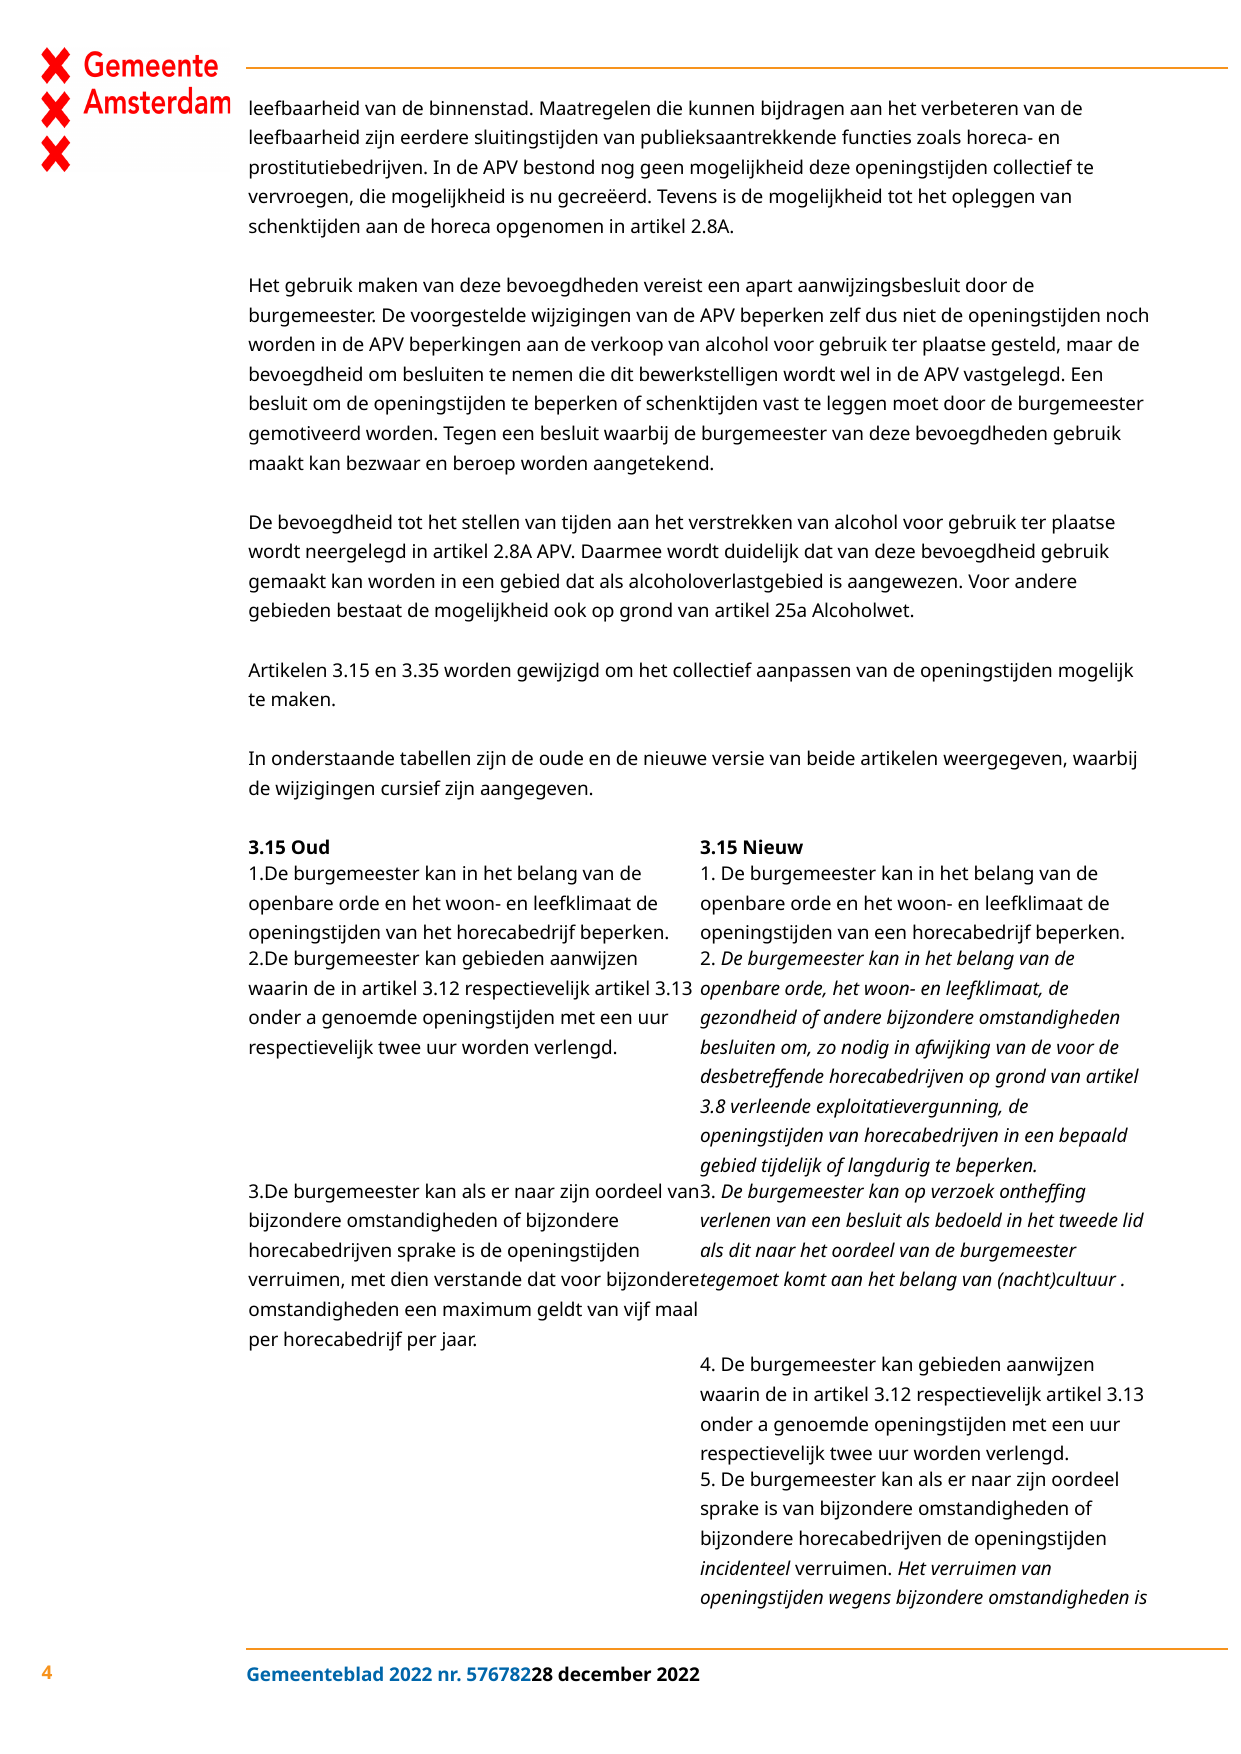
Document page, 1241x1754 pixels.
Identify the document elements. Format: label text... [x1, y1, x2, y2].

picture [41, 47, 231, 172]
table_header 3.15 Nieuw [700, 835, 1152, 860]
table_cell 2.De burgemeester kan gebieden aanwijzen waarin de in artikel 3.12 respectievelijk artikel 3.13 onder a genoemde openingstijden met een uur respectievelijk twee uur worden verlengd. [248, 945, 700, 1178]
table_cell 4. De burgemeester kan gebieden aanwijzen waarin de in artikel 3.12 respectievelijk artikel 3.13 onder a genoemde openingstijden met een uur respectievelijk twee uur worden verlengd. [700, 1352, 1152, 1466]
table_cell 3. De burgemeester kan op verzoek ontheffing verlenen van een besluit als bedoeld in het tweede lid als dit naar het oordeel van de burgemeester tegemoet komt aan het belang van (nacht)cultuur . [700, 1178, 1152, 1352]
table_cell 1.De burgemeester kan in het belang van de openbare orde en het woon- en leefklimaat de openingstijden van het horecabedrijf beperken. [248, 860, 700, 945]
table_header 3.15 Oud [248, 835, 700, 860]
text De bevoegdheid tot het stellen van tijden aan het verstrekken van alcohol voor gebruik ter plaatse wordt neergelegd in artikel 2.8A APV. Daarmee wordt duidelijk dat van deze bevoegdheid gebruik gemaakt kan worden in een gebied dat als alcoholoverlastgebied is aangewezen. Voor andere gebieden bestaat de mogelijkheid ook op grond van artikel 25a Alcoholwet. [248, 509, 1152, 623]
text leefbaarheid van de binnenstad. Maatregelen die kunnen bijdragen aan het verbeteren van de leefbaarheid zijn eerdere sluitingstijden van publieksaantrekkende functies zoals horeca- en prostitutiebedrijven. In de APV bestond nog geen mogelijkheid deze openingstijden collectief te vervroegen, die mogelijkheid is nu gecreëerd. Tevens is de mogelijkheid tot het opleggen van schenktijden aan de horeca opgenomen in artikel 2.8A. [248, 95, 1152, 239]
table_cell 2. De burgemeester kan in het belang van de openbare orde, het woon- en leefklimaat, de gezondheid of andere bijzondere omstandigheden besluiten om, zo nodig in afwijking van de voor de desbetreffende horecabedrijven op grond van artikel 3.8 verleende exploitatievergunning, de openingstijden van horecabedrijven in een bepaald gebied tijdelijk of langdurig te beperken. [700, 945, 1152, 1178]
table_cell 3.De burgemeester kan als er naar zijn oordeel van bijzondere omstandigheden of bijzondere horecabedrijven sprake is de openingstijden verruimen, met dien verstande dat voor bijzondere omstandigheden een maximum geldt van vijf maal per horecabedrijf per jaar. [248, 1178, 700, 1352]
table_cell [248, 1466, 700, 1610]
table_cell [248, 1352, 700, 1466]
table_cell 1. De burgemeester kan in het belang van de openbare orde en het woon- en leefklimaat de openingstijden van een horecabedrijf beperken. [700, 860, 1152, 945]
table_cell 5. De burgemeester kan als er naar zijn oordeel sprake is van bijzondere omstandigheden of bijzondere horecabedrijven de openingstijden incidenteel verruimen. Het verruimen van openingstijden wegens bijzondere omstandigheden is [700, 1466, 1152, 1610]
text Het gebruik maken van deze bevoegdheden vereist een apart aanwijzingsbesluit door de burgemeester. De voorgestelde wijzigingen van de APV beperken zelf dus niet de openingstijden noch worden in de APV beperkingen aan de verkoop van alcohol voor gebruik ter plaatse gesteld, maar de bevoegdheid om besluiten te nemen die dit bewerkstelligen wordt wel in de APV vastgelegd. Een besluit om de openingstijden te beperken of schenktijden vast te leggen moet door de burgemeester gemotiveerd worden. Tegen een besluit waarbij de burgemeester van deze bevoegdheden gebruik maakt kan bezwaar en beroep worden aangetekend. [248, 272, 1152, 476]
text In onderstaande tabellen zijn de oude en de nieuwe versie van beide artikelen weergegeven, waarbij de wijzigingen cursief zijn aangegeven. [248, 746, 1152, 801]
text Artikelen 3.15 en 3.35 worden gewijzigd om het collectief aanpassen van de openingstijden mogelijk te maken. [248, 657, 1152, 712]
